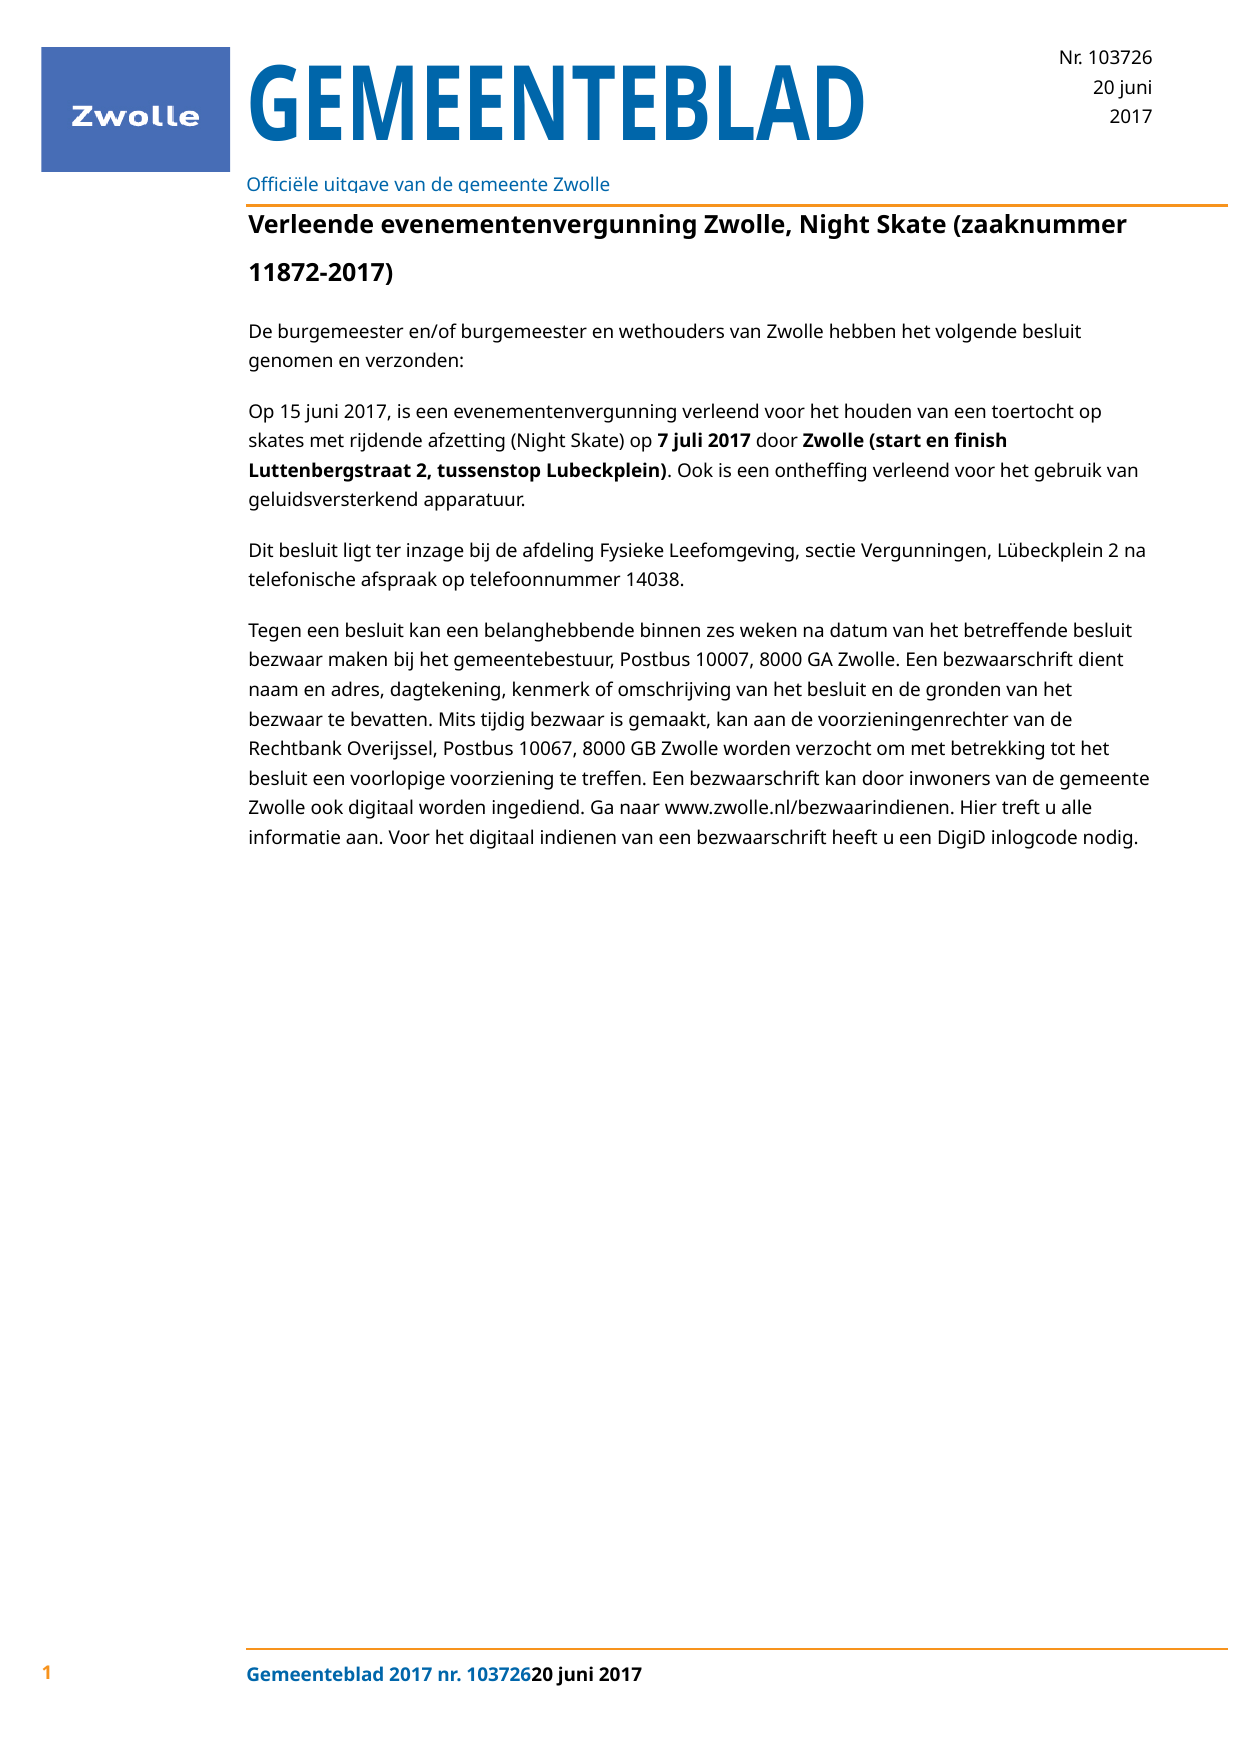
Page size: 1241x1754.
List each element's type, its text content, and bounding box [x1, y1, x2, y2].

text Verleende evenementenvergunning Zwolle, Night Skate (zaaknummer 11872-2017) [248, 207, 1152, 288]
text Dit besluit ligt ter inzage bij de afdeling Fysieke Leefomgeving, sectie Vergunningen, Lübeckplein 2 na telefonische afspraak op telefoonnummer 14038. [248, 537, 1152, 592]
text De burgemeester en/of burgemeester en wethouders van Zwolle hebben het volgende besluit genomen en verzonden: [248, 318, 1152, 373]
text Op 15 juni 2017, is een evenementenvergunning verleend voor het houden van een toertocht op skates met rijdende afzetting (Night Skate) op 7 juli 2017 door Zwolle (start en finish Luttenbergstraat 2, tussenstop Lubeckplein). Ook is een ontheffing verleend voor het gebruik van geluidsversterkend apparatuur. [248, 398, 1152, 512]
text Tegen een besluit kan een belanghebbende binnen zes weken na datum van het betreffende besluit bezwaar maken bij het gemeentebestuur, Postbus 10007, 8000 GA Zwolle. Een bezwaarschrift dient naam en adres, dagtekening, kenmerk of omschrijving van het besluit en de gronden van het bezwaar te bevatten. Mits tijdig bezwaar is gemaakt, kan aan de voorzieningenrechter van de Rechtbank Overijssel, Postbus 10067, 8000 GB Zwolle worden verzocht om met betrekking tot het besluit een voorlopige voorziening te treffen. Een bezwaarschrift kan door inwoners van de gemeente Zwolle ook digitaal worden ingediend. Ga naar www.zwolle.nl/bezwaarindienen. Hier treft u alle informatie aan. Voor het digitaal indienen van een bezwaarschrift heeft u een DigiD inlogcode nodig. [248, 617, 1152, 850]
picture [41, 47, 231, 172]
